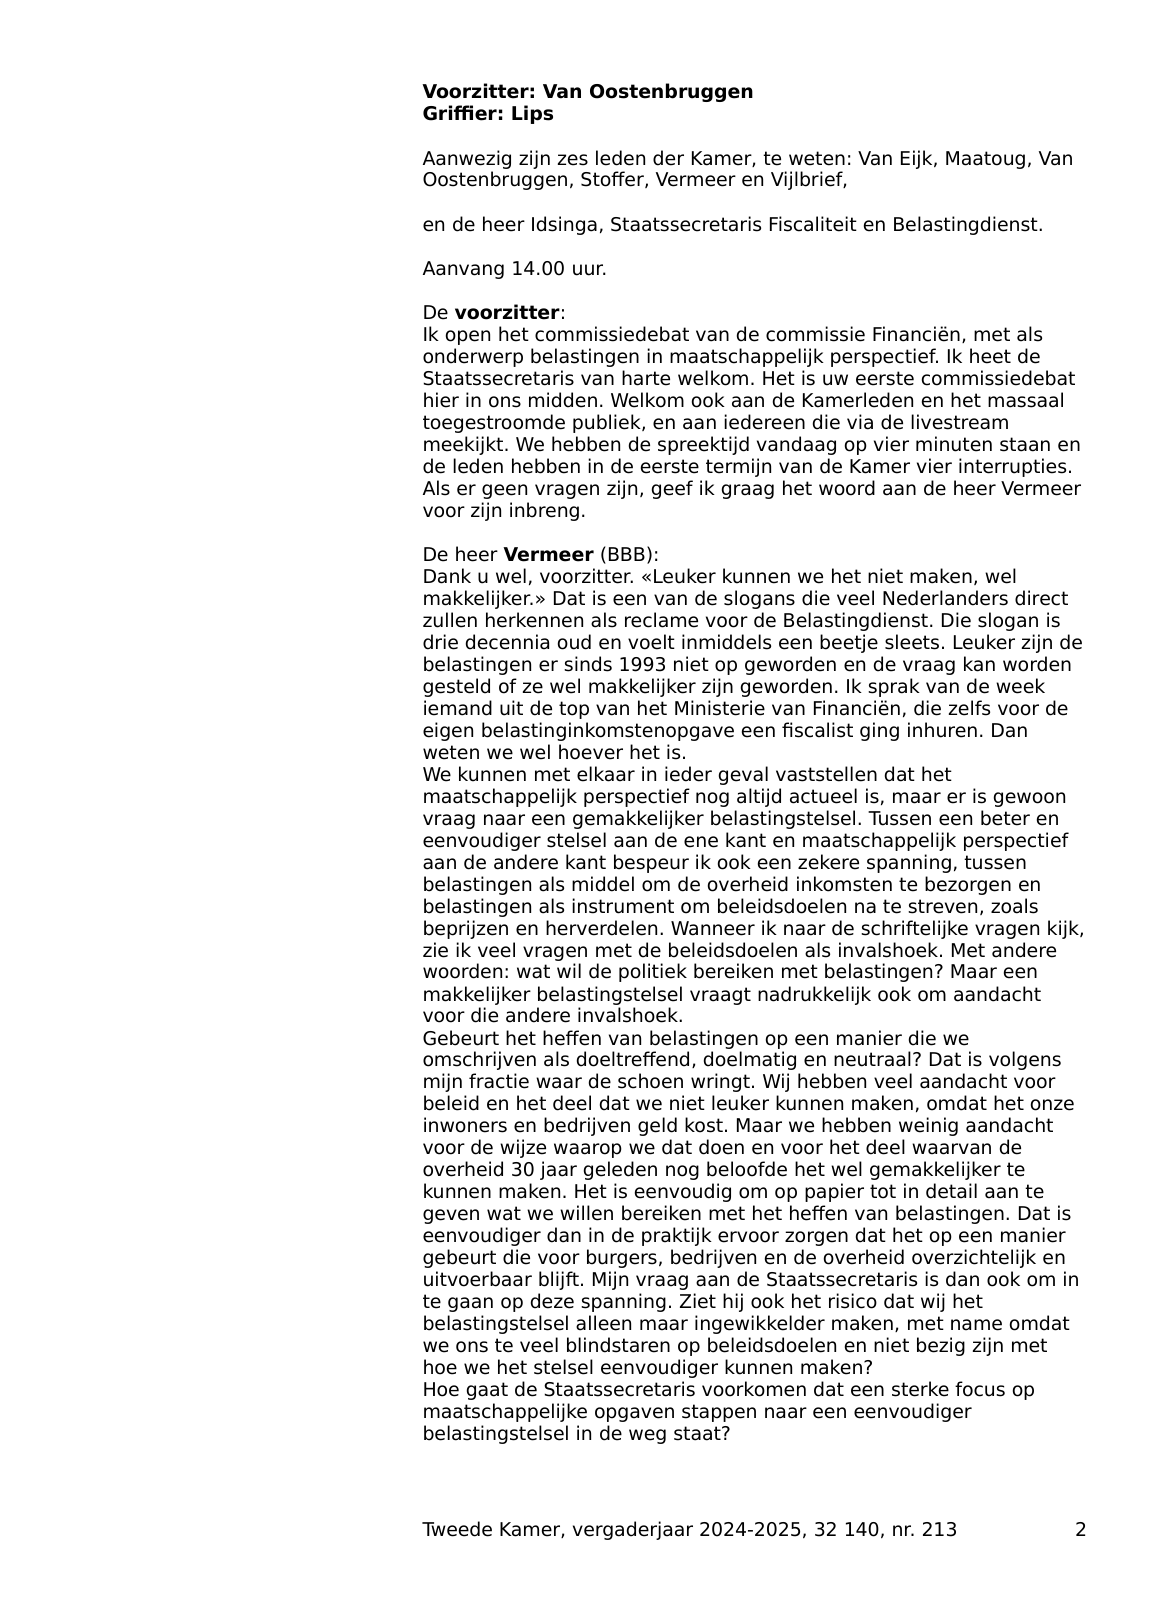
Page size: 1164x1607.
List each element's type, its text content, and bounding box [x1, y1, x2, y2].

text Ik open het commissiedebat van de commissie Financiën, met als onderwerp belastingen in maatschappelijk perspectief. Ik heet de Staatssecretaris van harte welkom. Het is uw eerste commissiedebat hier in ons midden. Welkom ook aan de Kamerleden en het massaal toegestroomde publiek, en aan iedereen die via de livestream meekijkt. We hebben de spreektijd vandaag op vier minuten staan en de leden hebben in de eerste termijn van de Kamer vier interrupties. [422, 324, 1087, 478]
text Voorzitter: Van Oostenbruggen [422, 81, 1087, 103]
text De heer Vermeer (BBB): [422, 544, 1087, 566]
text Dank u wel, voorzitter. «Leuker kunnen we het niet maken, wel makkelijker.» Dat is een van de slogans die veel Nederlanders direct zullen herkennen als reclame voor de Belastingdienst. Die slogan is drie decennia oud en voelt inmiddels een beetje sleets. Leuker zijn de belastingen er sinds 1993 niet op geworden en de vraag kan worden gesteld of ze wel makkelijker zijn geworden. Ik sprak van de week iemand uit de top van het Ministerie van Financiën, die zelfs voor de eigen belastinginkomstenopgave een fiscalist ging inhuren. Dan weten we wel hoever het is. [422, 566, 1087, 764]
text Als er geen vragen zijn, geef ik graag het woord aan de heer Vermeer voor zijn inbreng. [422, 478, 1087, 522]
text Aanvang 14.00 uur. [422, 258, 1087, 280]
text We kunnen met elkaar in ieder geval vaststellen dat het maatschappelijk perspectief nog altijd actueel is, maar er is gewoon vraag naar een gemakkelijker belastingstelsel. Tussen een beter en eenvoudiger stelsel aan de ene kant en maatschappelijk perspectief aan de andere kant bespeur ik ook een zekere spanning, tussen belastingen als middel om de overheid inkomsten te bezorgen en belastingen als instrument om beleidsdoelen na te streven, zoals beprijzen en herverdelen. Wanneer ik naar de schriftelijke vragen kijk, zie ik veel vragen met de beleidsdoelen als invalshoek. Met andere woorden: wat wil de politiek bereiken met belastingen? Maar een makkelijker belastingstelsel vraagt nadrukkelijk ook om aandacht voor die andere invalshoek. [422, 764, 1087, 1027]
text Aanwezig zijn zes leden der Kamer, te weten: Van Eijk, Maatoug, Van Oostenbruggen, Stoffer, Vermeer en Vijlbrief, [422, 147, 1087, 191]
text Gebeurt het heffen van belastingen op een manier die we omschrijven als doeltreffend, doelmatig en neutraal? Dat is volgens mijn fractie waar de schoen wringt. Wij hebben veel aandacht voor beleid en het deel dat we niet leuker kunnen maken, omdat het onze inwoners en bedrijven geld kost. Maar we hebben weinig aandacht voor de wijze waarop we dat doen en voor het deel waarvan de overheid 30 jaar geleden nog beloofde het wel gemakkelijker te kunnen maken. Het is eenvoudig om op papier tot in detail aan te geven wat we willen bereiken met het heffen van belastingen. Dat is eenvoudiger dan in de praktijk ervoor zorgen dat het op een manier gebeurt die voor burgers, bedrijven en de overheid overzichtelijk en uitvoerbaar blijft. Mijn vraag aan de Staatssecretaris is dan ook om in te gaan op deze spanning. Ziet hij ook het risico dat wij het belastingstelsel alleen maar ingewikkelder maken, met name omdat we ons te veel blindstaren op beleidsdoelen en niet bezig zijn met hoe we het stelsel eenvoudiger kunnen maken? [422, 1027, 1087, 1379]
text en de heer Idsinga, Staatssecretaris Fiscaliteit en Belastingdienst. [422, 213, 1087, 236]
text Hoe gaat de Staatssecretaris voorkomen dat een sterke focus op maatschappelijke opgaven stappen naar een eenvoudiger belastingstelsel in de weg staat? [422, 1379, 1087, 1445]
text De voorzitter: [422, 302, 1087, 324]
text Griffier: Lips [422, 103, 1087, 125]
